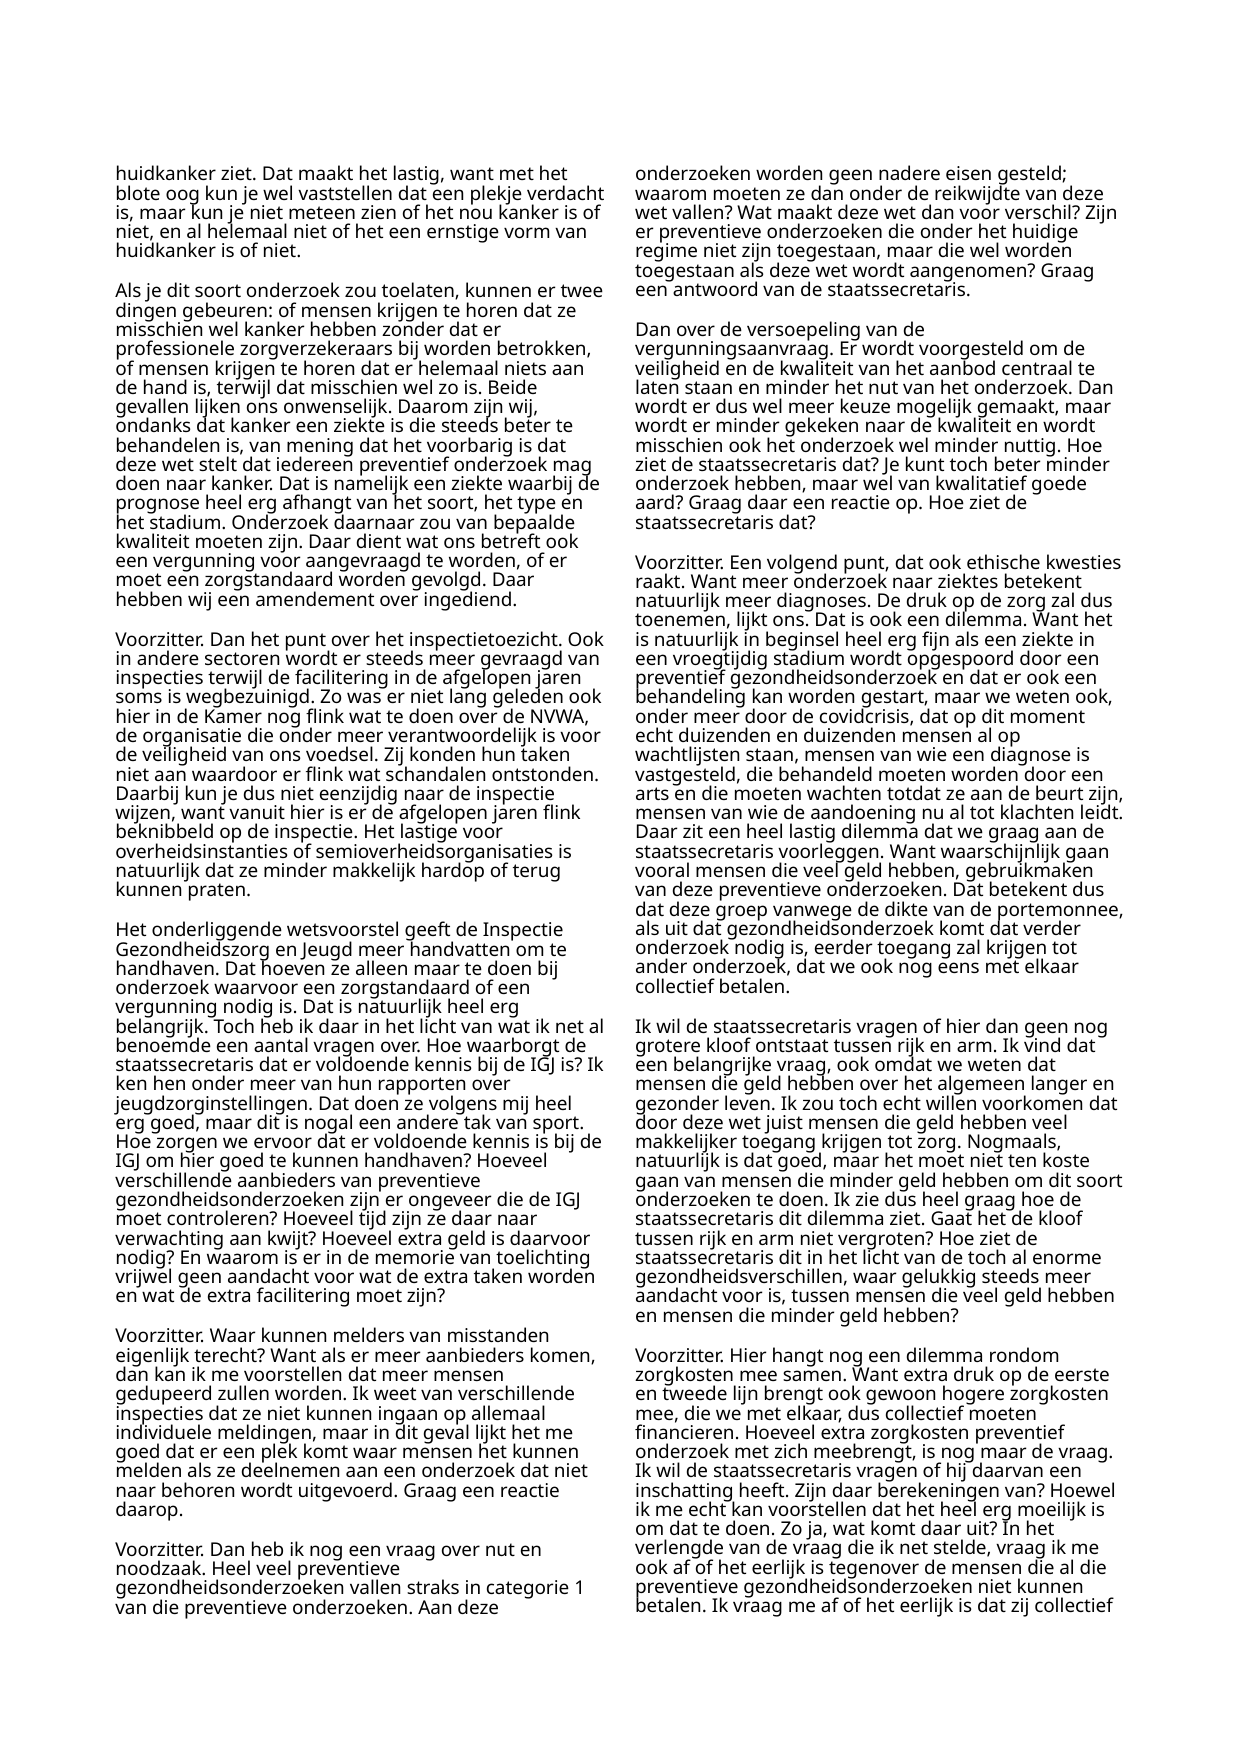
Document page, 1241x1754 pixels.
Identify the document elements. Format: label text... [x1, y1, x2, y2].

text Voorzitter. Dan het punt over het inspectietoezicht. Ook in andere sectoren wordt er steeds meer gevraagd van inspecties terwijl de facilitering in de afgelopen jaren soms is wegbezuinigd. Zo was er niet lang geleden ook hier in de Kamer nog flink wat te doen over de NVWA, de organisatie die onder meer verantwoordelijk is voor de veiligheid van ons voedsel. Zij konden hun taken niet aan waardoor er flink wat schandalen ontstonden. Daarbij kun je dus niet eenzijdig naar de inspectie wijzen, want vanuit hier is er de afgelopen jaren flink beknibbeld op de inspectie. Het lastige voor overheidsinstanties of semioverheidsorganisaties is natuurlijk dat ze minder makkelijk hardop of terug kunnen praten. [115, 631, 605, 901]
text Als je dit soort onderzoek zou toelaten, kunnen er twee dingen gebeuren: of mensen krijgen te horen dat ze misschien wel kanker hebben zonder dat er professionele zorgverzekeraars bij worden betrokken, of mensen krijgen te horen dat er helemaal niets aan de hand is, terwijl dat misschien wel zo is. Beide gevallen lijken ons onwenselijk. Daarom zijn wij, ondanks dat kanker een ziekte is die steeds beter te behandelen is, van mening dat het voorbarig is dat deze wet stelt dat iedereen preventief onderzoek mag doen naar kanker. Dat is namelijk een ziekte waarbij de prognose heel erg afhangt van het soort, het type en het stadium. Onderzoek daarnaar zou van bepaalde kwaliteit moeten zijn. Daar dient wat ons betreft ook een vergunning voor aangevraagd te worden, of er moet een zorgstandaard worden gevolgd. Daar hebben wij een amendement over ingediend. [115, 282, 605, 610]
text Het onderliggende wetsvoorstel geeft de Inspectie Gezondheidszorg en Jeugd meer handvatten om te handhaven. Dat hoeven ze alleen maar te doen bij onderzoek waarvoor een zorgstandaard of een vergunning nodig is. Dat is natuurlijk heel erg belangrijk. Toch heb ik daar in het licht van wat ik net al benoemde een aantal vragen over. Hoe waarborgt de staatssecretaris dat er voldoende kennis bij de IGJ is? Ik ken hen onder meer van hun rapporten over jeugdzorginstellingen. Dat doen ze volgens mij heel erg goed, maar dit is nogal een andere tak van sport. Hoe zorgen we ervoor dat er voldoende kennis is bij de IGJ om hier goed te kunnen handhaven? Hoeveel verschillende aanbieders van preventieve gezondheidsonderzoeken zijn er ongeveer die de IGJ moet controleren? Hoeveel tijd zijn ze daar naar verwachting aan kwijt? Hoeveel extra geld is daarvoor nodig? En waarom is er in de memorie van toelichting vrijwel geen aandacht voor wat de extra taken worden en wat de extra facilitering moet zijn? [115, 921, 605, 1307]
text onderzoeken worden geen nadere eisen gesteld; waarom moeten ze dan onder de reikwijdte van deze wet vallen? Wat maakt deze wet dan voor verschil? Zijn er preventieve onderzoeken die onder het huidige regime niet zijn toegestaan, maar die wel worden toegestaan als deze wet wordt aangenomen? Graag een antwoord van de staatssecretaris. [635, 165, 1125, 300]
text Dan over de versoepeling van de vergunningsaanvraag. Er wordt voorgesteld om de veiligheid en de kwaliteit van het aanbod centraal te laten staan en minder het nut van het onderzoek. Dan wordt er dus wel meer keuze mogelijk gemaakt, maar wordt er minder gekeken naar de kwaliteit en wordt misschien ook het onderzoek wel minder nuttig. Hoe ziet de staatssecretaris dat? Je kunt toch beter minder onderzoek hebben, maar wel van kwalitatief goede aard? Graag daar een reactie op. Hoe ziet de staatssecretaris dat? [635, 321, 1125, 533]
text Voorzitter. Dan heb ik nog een vraag over nut en noodzaak. Heel veel preventieve gezondheidsonderzoeken vallen straks in categorie 1 van die preventieve onderzoeken. Aan deze [115, 1541, 605, 1618]
text Voorzitter. Een volgend punt, dat ook ethische kwesties raakt. Want meer onderzoek naar ziektes betekent natuurlijk meer diagnoses. De druk op de zorg zal dus toenemen, lijkt ons. Dat is ook een dilemma. Want het is natuurlijk in beginsel heel erg fijn als een ziekte in een vroegtijdig stadium wordt opgespoord door een preventief gezondheidsonderzoek en dat er ook een behandeling kan worden gestart, maar we weten ook, onder meer door de covidcrisis, dat op dit moment echt duizenden en duizenden mensen al op wachtlijsten staan, mensen van wie een diagnose is vastgesteld, die behandeld moeten worden door een arts en die moeten wachten totdat ze aan de beurt zijn, mensen van wie de aandoening nu al tot klachten leidt. Daar zit een heel lastig dilemma dat we graag aan de staatssecretaris voorleggen. Want waarschijnlijk gaan vooral mensen die veel geld hebben, gebruikmaken van deze preventieve onderzoeken. Dat betekent dus dat deze groep vanwege de dikte van de portemonnee, als uit dat gezondheidsonderzoek komt dat verder onderzoek nodig is, eerder toegang zal krijgen tot ander onderzoek, dat we ook nog eens met elkaar collectief betalen. [635, 554, 1125, 997]
text Ik wil de staatssecretaris vragen of hier dan geen nog grotere kloof ontstaat tussen rijk en arm. Ik vind dat een belangrijke vraag, ook omdat we weten dat mensen die geld hebben over het algemeen langer en gezonder leven. Ik zou toch echt willen voorkomen dat door deze wet juist mensen die geld hebben veel makkelijker toegang krijgen tot zorg. Nogmaals, natuurlijk is dat goed, maar het moet niet ten koste gaan van mensen die minder geld hebben om dit soort onderzoeken te doen. Ik zie dus heel graag hoe de staatssecretaris dit dilemma ziet. Gaat het de kloof tussen rijk en arm niet vergroten? Hoe ziet de staatssecretaris dit in het licht van de toch al enorme gezondheidsverschillen, waar gelukkig steeds meer aandacht voor is, tussen mensen die veel geld hebben en mensen die minder geld hebben? [635, 1018, 1125, 1326]
text Voorzitter. Hier hangt nog een dilemma rondom zorgkosten mee samen. Want extra druk op de eerste en tweede lijn brengt ook gewoon hogere zorgkosten mee, die we met elkaar, dus collectief moeten financieren. Hoeveel extra zorgkosten preventief onderzoek met zich meebrengt, is nog maar de vraag. Ik wil de staatssecretaris vragen of hij daarvan een inschatting heeft. Zijn daar berekeningen van? Hoewel ik me echt kan voorstellen dat het heel erg moeilijk is om dat te doen. Zo ja, wat komt daar uit? In het verlengde van de vraag die ik net stelde, vraag ik me ook af of het eerlijk is tegenover de mensen die al die preventieve gezondheidsonderzoeken niet kunnen betalen. Ik vraag me af of het eerlijk is dat zij collectief [635, 1347, 1125, 1616]
text huidkanker ziet. Dat maakt het lastig, want met het blote oog kun je wel vaststellen dat een plekje verdacht is, maar kun je niet meteen zien of het nou kanker is of niet, en al helemaal niet of het een ernstige vorm van huidkanker is of niet. [115, 165, 605, 262]
text Voorzitter. Waar kunnen melders van misstanden eigenlijk terecht? Want als er meer aanbieders komen, dan kan ik me voorstellen dat meer mensen gedupeerd zullen worden. Ik weet van verschillende inspecties dat ze niet kunnen ingaan op allemaal individuele meldingen, maar in dit geval lijkt het me goed dat er een plek komt waar mensen het kunnen melden als ze deelnemen aan een onderzoek dat niet naar behoren wordt uitgevoerd. Graag een reactie daarop. [115, 1327, 605, 1520]
